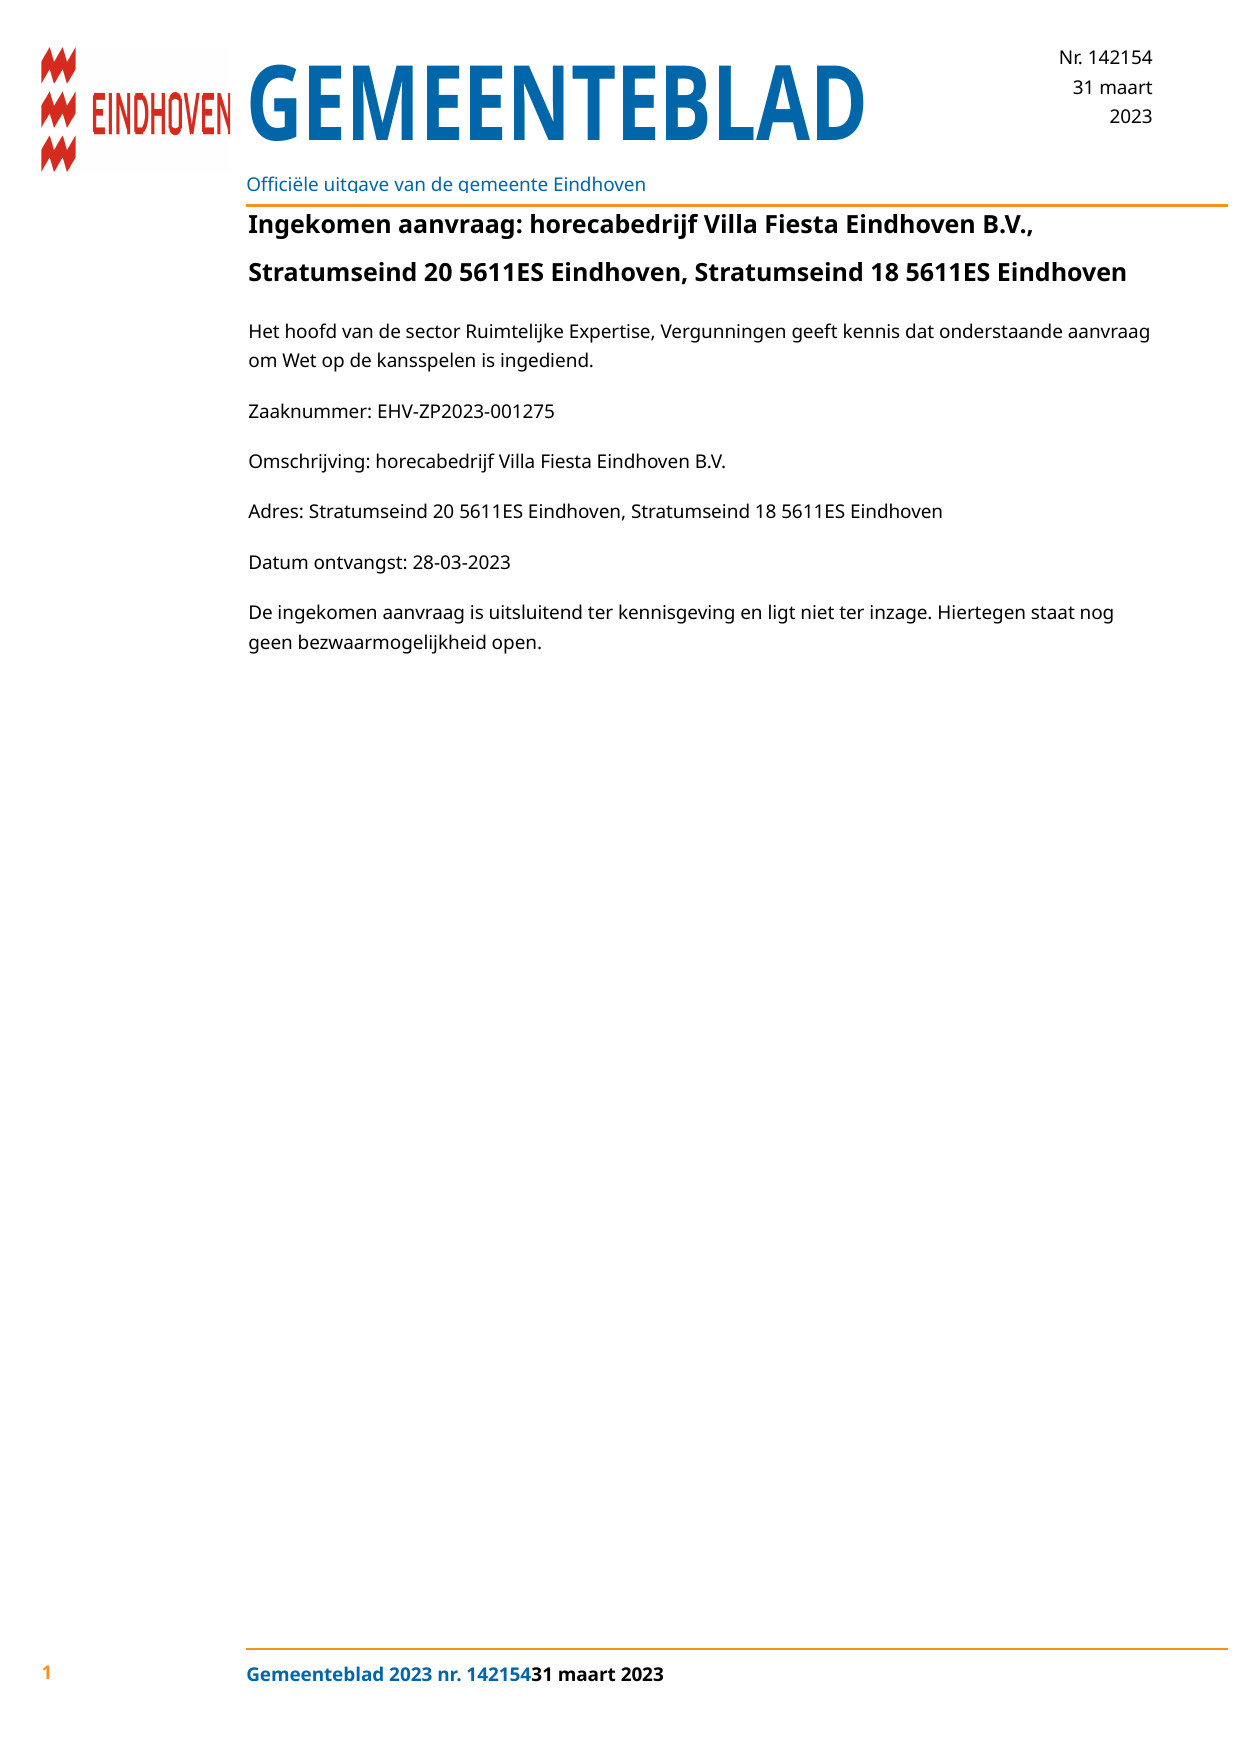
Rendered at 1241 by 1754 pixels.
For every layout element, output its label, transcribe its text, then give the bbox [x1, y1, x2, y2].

text Omschrijving: horecabedrijf Villa Fiesta Eindhoven B.V. [248, 448, 1152, 474]
text Het hoofd van de sector Ruimtelijke Expertise, Vergunningen geeft kennis dat onderstaande aanvraag om Wet op de kansspelen is ingediend. [248, 318, 1152, 373]
text Datum ontvangst: 28-03-2023 [248, 549, 1152, 575]
text Ingekomen aanvraag: horecabedrijf Villa Fiesta Eindhoven B.V., Stratumseind 20 5611ES Eindhoven, Stratumseind 18 5611ES Eindhoven [248, 207, 1152, 288]
picture [41, 47, 231, 172]
text Adres: Stratumseind 20 5611ES Eindhoven, Stratumseind 18 5611ES Eindhoven [248, 499, 1152, 524]
text Zaaknummer: EHV-ZP2023-001275 [248, 398, 1152, 424]
text De ingekomen aanvraag is uitsluitend ter kennisgeving en ligt niet ter inzage. Hiertegen staat nog geen bezwaarmogelijkheid open. [248, 599, 1152, 655]
